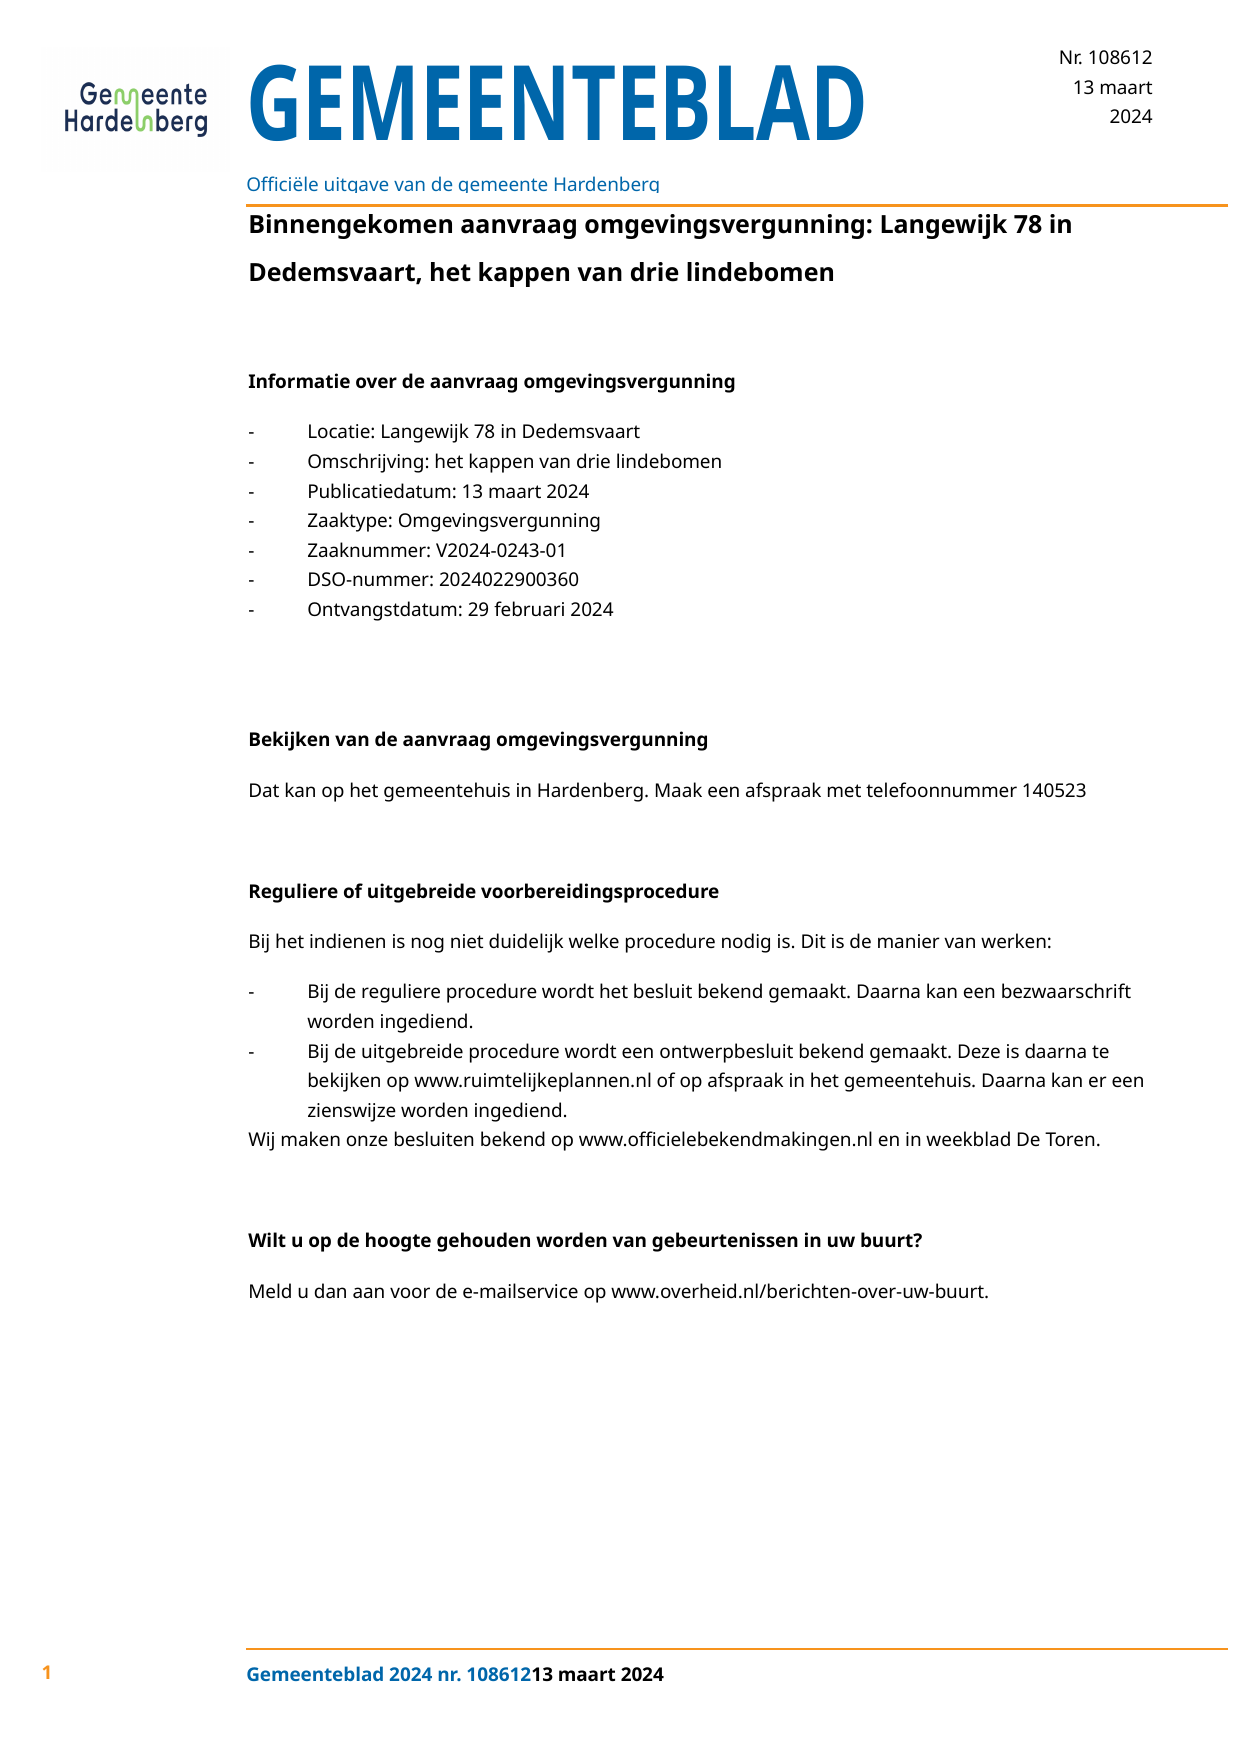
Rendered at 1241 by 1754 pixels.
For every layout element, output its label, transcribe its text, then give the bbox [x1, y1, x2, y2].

list DSO-nummer: 2024022900360 [248, 567, 1152, 592]
text Meld u dan aan voor de e-mailservice op www.overheid.nl/berichten-over-uw-buurt. [248, 1278, 1152, 1304]
list Ontvangstdatum: 29 februari 2024 [248, 596, 1152, 622]
text Informatie over de aanvraag omgevingsvergunning [248, 368, 1152, 394]
text Bij het indienen is nog niet duidelijk welke procedure nodig is. Dit is de manier van werken: [248, 928, 1152, 954]
text Binnengekomen aanvraag omgevingsvergunning: Langewijk 78 in Dedemsvaart, het kappen van drie lindebomen [248, 207, 1152, 288]
text Reguliere of uitgebreide voorbereidingsprocedure [248, 878, 1152, 904]
text Wilt u op de hoogte gehouden worden van gebeurtenissen in uw buurt? [248, 1227, 1152, 1253]
list Publicatiedatum: 13 maart 2024 [248, 478, 1152, 504]
list Bij de uitgebreide procedure wordt een ontwerpbesluit bekend gemaakt. Deze is daarna te bekijken op www.ruimtelijkeplannen.nl of op afspraak in het gemeentehuis. Daarna kan er een zienswijze worden ingediend. [248, 1038, 1152, 1123]
list Bij de reguliere procedure wordt het besluit bekend gemaakt. Daarna kan een bezwaarschrift worden ingediend. [248, 979, 1152, 1034]
picture [41, 47, 231, 172]
text Dat kan op het gemeentehuis in Hardenberg. Maak een afspraak met telefoonnummer 140523 [248, 777, 1152, 803]
list Locatie: Langewijk 78 in Dedemsvaart [248, 419, 1152, 444]
list Zaaknummer: V2024-0243-01 [248, 537, 1152, 563]
text Bekijken van de aanvraag omgevingsvergunning [248, 727, 1152, 752]
list Zaaktype: Omgevingsvergunning [248, 507, 1152, 533]
list Omschrijving: het kappen van drie lindebomen [248, 448, 1152, 474]
text Wij maken onze besluiten bekend op www.officielebekendmakingen.nl en in weekblad De Toren. [248, 1127, 1152, 1152]
